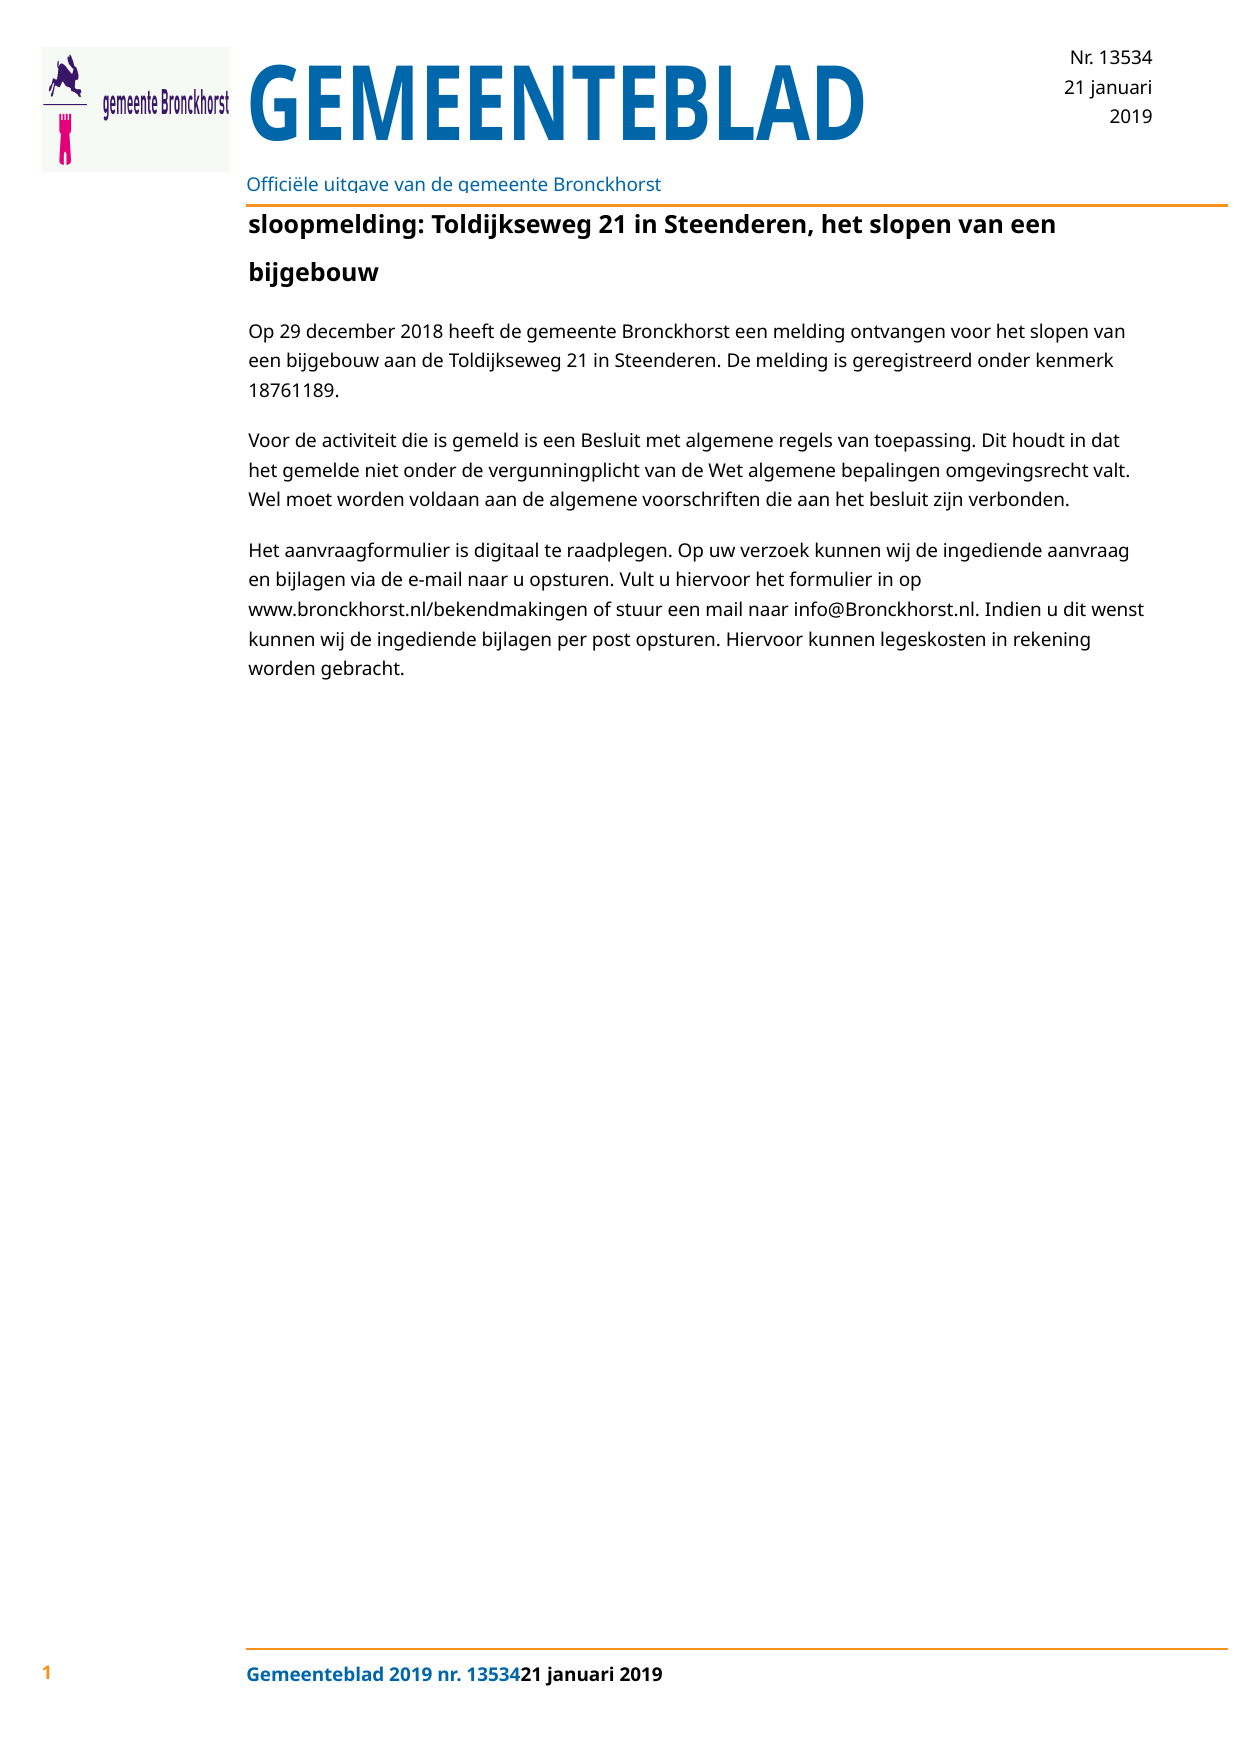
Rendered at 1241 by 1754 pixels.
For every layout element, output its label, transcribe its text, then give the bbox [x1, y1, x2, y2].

text Voor de activiteit die is gemeld is een Besluit met algemene regels van toepassing. Dit houdt in dat het gemelde niet onder de vergunningplicht van de Wet algemene bepalingen omgevingsrecht valt. Wel moet worden voldaan aan de algemene voorschriften die aan het besluit zijn verbonden. [248, 427, 1152, 512]
text Op 29 december 2018 heeft de gemeente Bronckhorst een melding ontvangen voor het slopen van een bijgebouw aan de Toldijkseweg 21 in Steenderen. De melding is geregistreerd onder kenmerk 18761189. [248, 318, 1152, 403]
text sloopmelding: Toldijkseweg 21 in Steenderen, het slopen van een bijgebouw [248, 207, 1152, 288]
text Het aanvraagformulier is digitaal te raadplegen. Op uw verzoek kunnen wij de ingediende aanvraag en bijlagen via de e-mail naar u opsturen. Vult u hiervoor het formulier in op www.bronckhorst.nl/bekendmakingen of stuur een mail naar info@Bronckhorst.nl. Indien u dit wenst kunnen wij de ingediende bijlagen per post opsturen. Hiervoor kunnen legeskosten in rekening worden gebracht. [248, 537, 1152, 681]
picture [41, 47, 231, 172]
